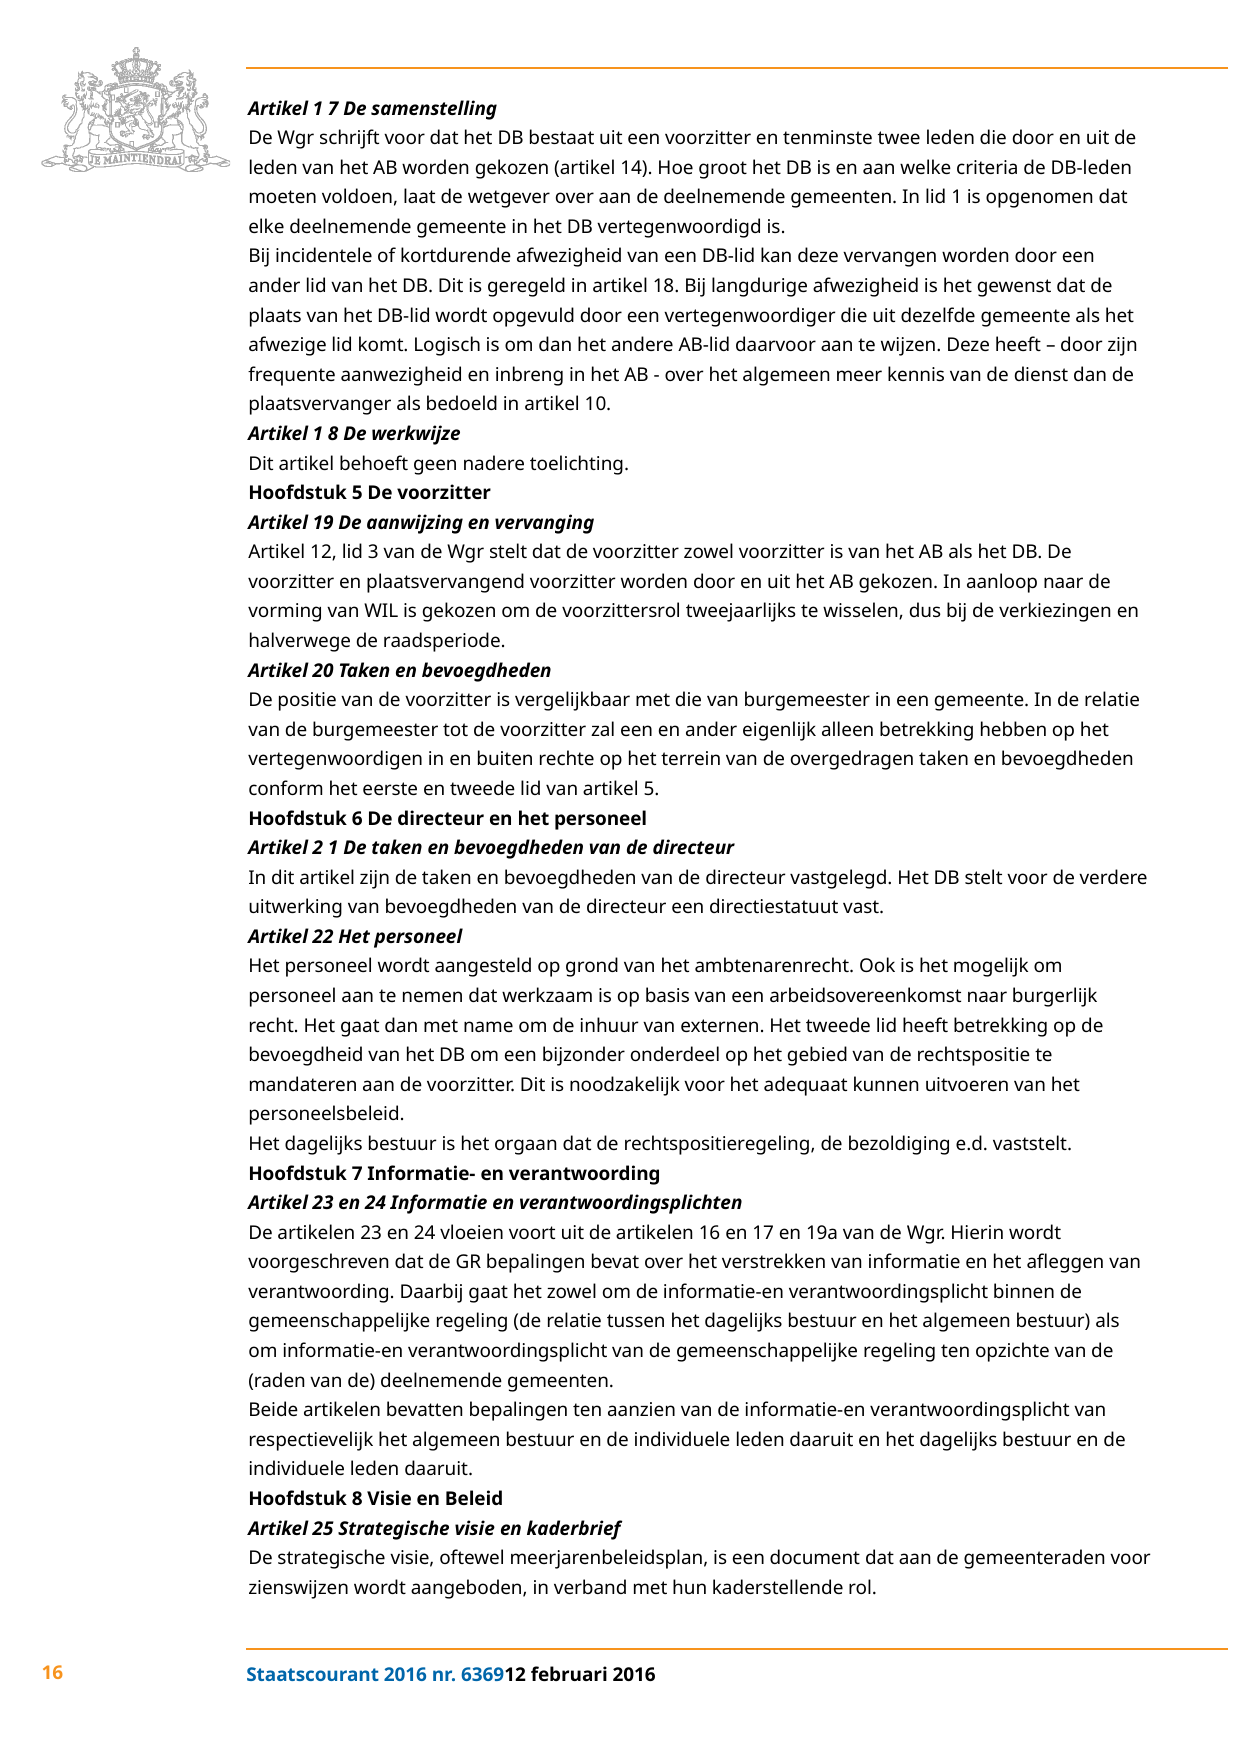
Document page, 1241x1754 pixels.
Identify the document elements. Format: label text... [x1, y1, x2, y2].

text Hoofdstuk 6 De directeur en het personeel [248, 805, 1152, 831]
text Artikel 25 Strategische visie en kaderbrief [248, 1515, 1152, 1541]
text Beide artikelen bevatten bepalingen ten aanzien van de informatie-en verantwoordingsplicht van respectievelijk het algemeen bestuur en de individuele leden daaruit en het dagelijks bestuur en de individuele leden daaruit. [248, 1396, 1152, 1481]
text Artikel 2 1 De taken en bevoegdheden van de directeur [248, 834, 1152, 860]
text De positie van de voorzitter is vergelijkbaar met die van burgemeester in een gemeente. In de relatie van de burgemeester tot de voorzitter zal een en ander eigenlijk alleen betrekking hebben op het vertegenwoordigen in en buiten rechte op het terrein van de overgedragen taken en bevoegdheden conform het eerste en tweede lid van artikel 5. [248, 686, 1152, 801]
text Artikel 22 Het personeel [248, 923, 1152, 949]
text Het dagelijks bestuur is het orgaan dat de rechtspositieregeling, de bezoldiging e.d. vaststelt. [248, 1130, 1152, 1156]
text Artikel 19 De aanwijzing en vervanging [248, 509, 1152, 535]
picture [41, 47, 231, 172]
text Dit artikel behoeft geen nadere toelichting. [248, 450, 1152, 476]
text Bij incidentele of kortdurende afwezigheid van een DB-lid kan deze vervangen worden door een ander lid van het DB. Dit is geregeld in artikel 18. Bij langdurige afwezigheid is het gewenst dat de plaats van het DB-lid wordt opgevuld door een vertegenwoordiger die uit dezelfde gemeente als het afwezige lid komt. Logisch is om dan het andere AB-lid daarvoor aan te wijzen. Deze heeft – door zijn frequente aanwezigheid en inbreng in het AB - over het algemeen meer kennis van de dienst dan de plaatsvervanger als bedoeld in artikel 10. [248, 243, 1152, 416]
text Artikel 20 Taken en bevoegdheden [248, 657, 1152, 683]
text Hoofdstuk 5 De voorzitter [248, 479, 1152, 505]
text De artikelen 23 en 24 vloeien voort uit de artikelen 16 en 17 en 19a van de Wgr. Hierin wordt voorgeschreven dat de GR bepalingen bevat over het verstrekken van informatie en het afleggen van verantwoording. Daarbij gaat het zowel om de informatie-en verantwoordingsplicht binnen de gemeenschappelijke regeling (de relatie tussen het dagelijks bestuur en het algemeen bestuur) als om informatie-en verantwoordingsplicht van de gemeenschappelijke regeling ten opzichte van de (raden van de) deelnemende gemeenten. [248, 1219, 1152, 1393]
text De strategische visie, oftewel meerjarenbeleidsplan, is een document dat aan de gemeenteraden voor zienswijzen wordt aangeboden, in verband met hun kaderstellende rol. [248, 1544, 1152, 1600]
text Hoofdstuk 8 Visie en Beleid [248, 1485, 1152, 1511]
text In dit artikel zijn de taken en bevoegdheden van de directeur vastgelegd. Het DB stelt voor de verdere uitwerking van bevoegdheden van de directeur een directiestatuut vast. [248, 864, 1152, 919]
text De Wgr schrijft voor dat het DB bestaat uit een voorzitter en tenminste twee leden die door en uit de leden van het AB worden gekozen (artikel 14). Hoe groot het DB is en aan welke criteria de DB-leden moeten voldoen, laat de wetgever over aan de deelnemende gemeenten. In lid 1 is opgenomen dat elke deelnemende gemeente in het DB vertegenwoordigd is. [248, 124, 1152, 239]
text Hoofdstuk 7 Informatie- en verantwoording [248, 1160, 1152, 1186]
text Artikel 1 7 De samenstelling [248, 95, 1152, 121]
text Artikel 23 en 24 Informatie en verantwoordingsplichten [248, 1189, 1152, 1215]
text Artikel 12, lid 3 van de Wgr stelt dat de voorzitter zowel voorzitter is van het AB als het DB. De voorzitter en plaatsvervangend voorzitter worden door en uit het AB gekozen. In aanloop naar de vorming van WIL is gekozen om de voorzittersrol tweejaarlijks te wisselen, dus bij de verkiezingen en halverwege de raadsperiode. [248, 538, 1152, 653]
text Artikel 1 8 De werkwijze [248, 420, 1152, 446]
text Het personeel wordt aangesteld op grond van het ambtenarenrecht. Ook is het mogelijk om personeel aan te nemen dat werkzaam is op basis van een arbeidsovereenkomst naar burgerlijk recht. Het gaat dan met name om de inhuur van externen. Het tweede lid heeft betrekking op de bevoegdheid van het DB om een bijzonder onderdeel op het gebied van de rechtspositie te mandateren aan de voorzitter. Dit is noodzakelijk voor het adequaat kunnen uitvoeren van het personeelsbeleid. [248, 953, 1152, 1126]
